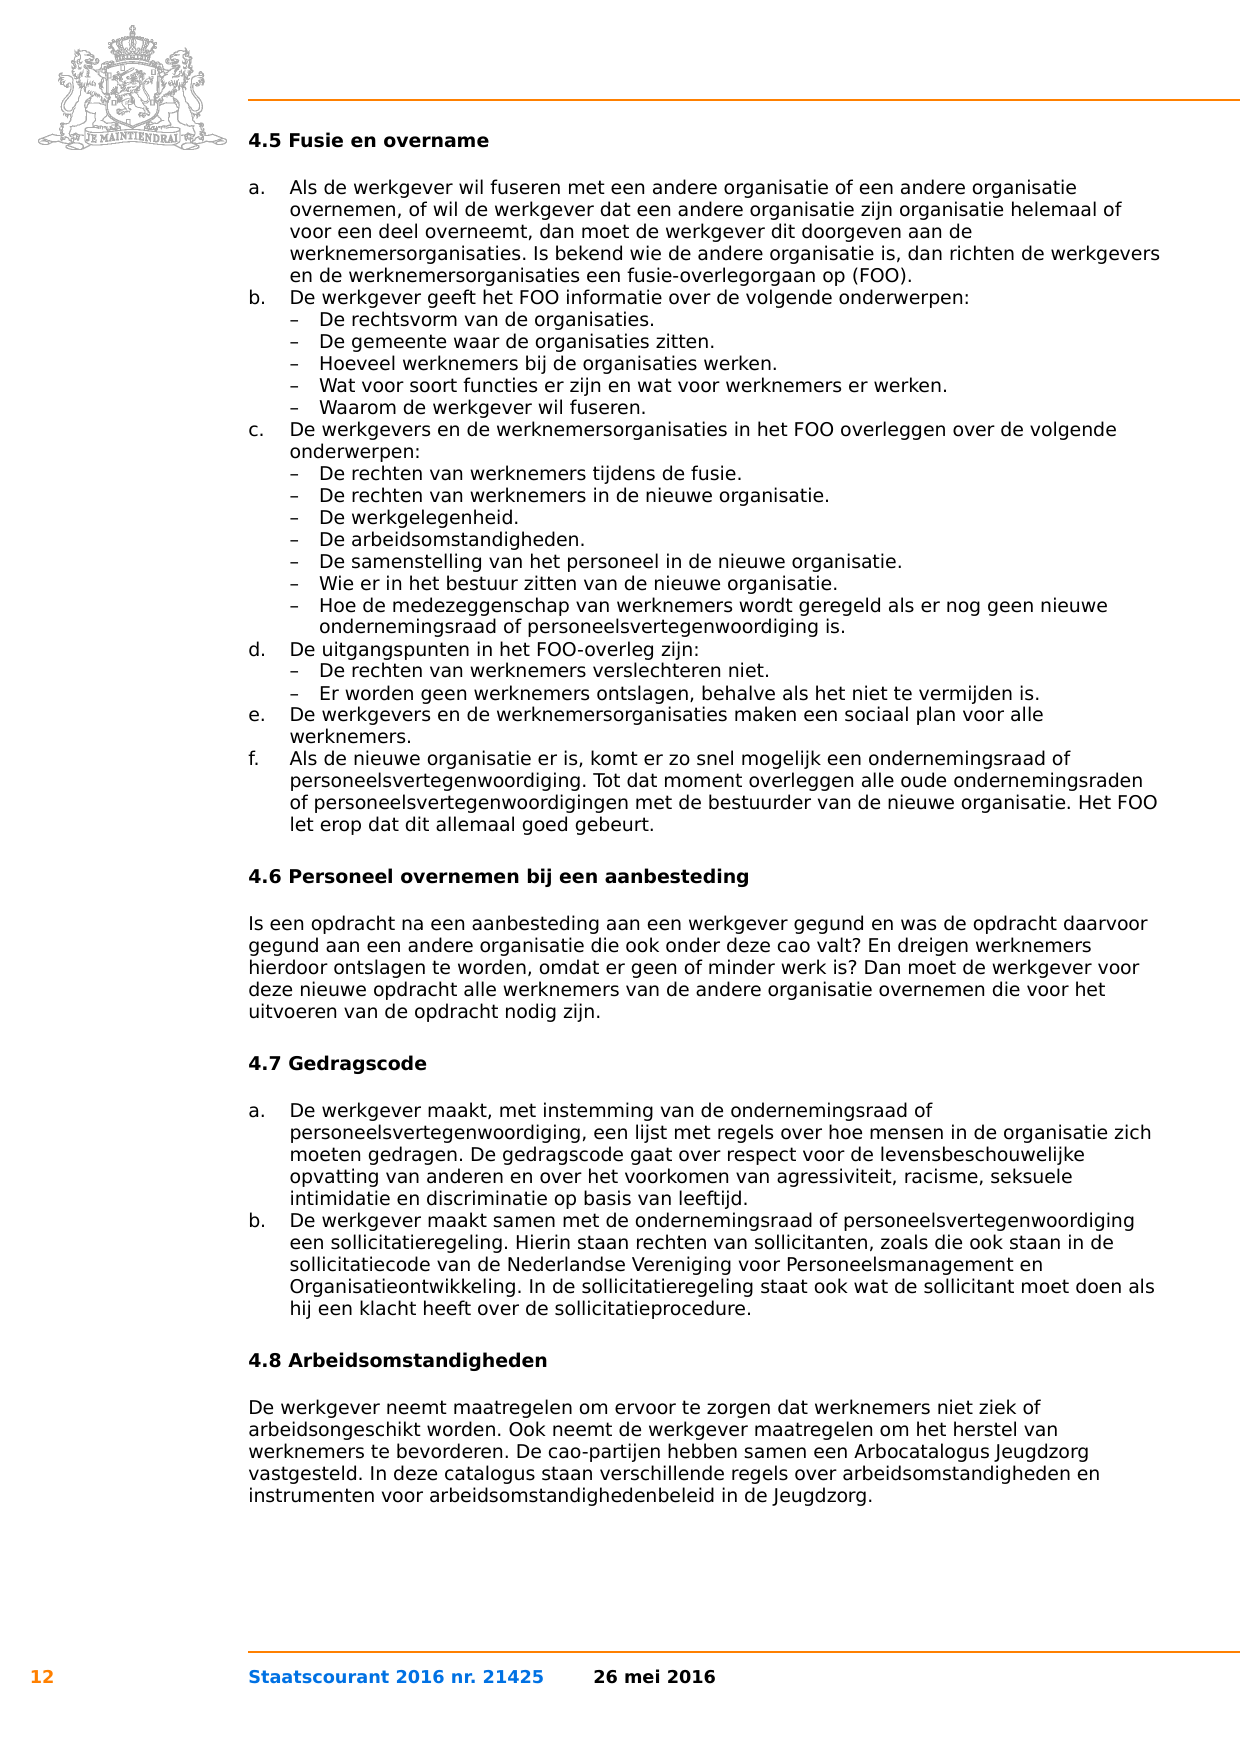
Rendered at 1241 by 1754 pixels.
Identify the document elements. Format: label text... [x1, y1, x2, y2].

text – De samenstelling van het personeel in de nieuwe organisatie. [289, 551, 1163, 572]
text – Er worden geen werknemers ontslagen, behalve als het niet te vermijden is. [289, 682, 1163, 704]
text – De rechtsvorm van de organisaties. [289, 309, 1163, 331]
text b. De werkgever maakt samen met de ondernemingsraad of personeelsvertegenwoordiging een sollicitatieregeling. Hierin staan rechten van sollicitanten, zoals die ook staan in de sollicitatiecode van de Nederlandse Vereniging voor Personeelsmanagement en Organisatieontwikkeling. In de sollicitatieregeling staat ook wat de sollicitant moet doen als hij een klacht heeft over de sollicitatieprocedure. [248, 1210, 1163, 1320]
text a. Als de werkgever wil fuseren met een andere organisatie of een andere organisatie overnemen, of wil de werkgever dat een andere organisatie zijn organisatie helemaal of voor een deel overneemt, dan moet de werkgever dit doorgeven aan de werknemersorganisaties. Is bekend wie de andere organisatie is, dan richten de werkgevers en de werknemersorganisaties een fusie-overlegorgaan op (FOO). [248, 177, 1163, 287]
text – Waarom de werkgever wil fuseren. [289, 397, 1163, 419]
text d. De uitgangspunten in het FOO-overleg zijn: [248, 638, 1163, 660]
text Is een opdracht na een aanbesteding aan een werkgever gegund en was de opdracht daarvoor gegund aan een andere organisatie die ook onder deze cao valt? En dreigen werknemers hierdoor ontslagen te worden, omdat er geen of minder werk is? Dan moet de werkgever voor deze nieuwe opdracht alle werknemers van de andere organisatie overnemen die voor het uitvoeren van de opdracht nodig zijn. [248, 913, 1163, 1023]
text – De rechten van werknemers tijdens de fusie. [289, 463, 1163, 484]
subtitle 4.7 Gedragscode [248, 1053, 1163, 1075]
text – De werkgelegenheid. [289, 507, 1163, 528]
text – De rechten van werknemers in de nieuwe organisatie. [289, 484, 1163, 507]
text – De arbeidsomstandigheden. [289, 528, 1163, 551]
subtitle 4.8 Arbeidsomstandigheden [248, 1350, 1163, 1372]
text – Wat voor soort functies er zijn en wat voor werknemers er werken. [289, 375, 1163, 397]
picture [38, 25, 227, 150]
text c. De werkgevers en de werknemersorganisaties in het FOO overleggen over de volgende onderwerpen: [248, 419, 1163, 463]
text – Wie er in het bestuur zitten van de nieuwe organisatie. [289, 572, 1163, 594]
text – Hoe de medezeggenschap van werknemers wordt geregeld als er nog geen nieuwe ondernemingsraad of personeelsvertegenwoordiging is. [289, 594, 1163, 638]
text f. Als de nieuwe organisatie er is, komt er zo snel mogelijk een ondernemingsraad of personeelsvertegenwoordiging. Tot dat moment overleggen alle oude ondernemingsraden of personeelsvertegenwoordigingen met de bestuurder van de nieuwe organisatie. Het FOO let erop dat dit allemaal goed gebeurt. [248, 748, 1163, 836]
text – De gemeente waar de organisaties zitten. [289, 331, 1163, 353]
subtitle 4.5 Fusie en overname [248, 130, 1163, 152]
text a. De werkgever maakt, met instemming van de ondernemingsraad of personeelsvertegenwoordiging, een lijst met regels over hoe mensen in de organisatie zich moeten gedragen. De gedragscode gaat over respect voor de levensbeschouwelijke opvatting van anderen en over het voorkomen van agressiviteit, racisme, seksuele intimidatie en discriminatie op basis van leeftijd. [248, 1100, 1163, 1210]
text – Hoeveel werknemers bij de organisaties werken. [289, 353, 1163, 375]
text De werkgever neemt maatregelen om ervoor te zorgen dat werknemers niet ziek of arbeidsongeschikt worden. Ook neemt de werkgever maatregelen om het herstel van werknemers te bevorderen. De cao-partijen hebben samen een Arbocatalogus Jeugdzorg vastgesteld. In deze catalogus staan verschillende regels over arbeidsomstandigheden en instrumenten voor arbeidsomstandighedenbeleid in de Jeugdzorg. [248, 1397, 1163, 1507]
text e. De werkgevers en de werknemersorganisaties maken een sociaal plan voor alle werknemers. [248, 704, 1163, 748]
text b. De werkgever geeft het FOO informatie over de volgende onderwerpen: [248, 287, 1163, 309]
text – De rechten van werknemers verslechteren niet. [289, 660, 1163, 682]
subtitle 4.6 Personeel overnemen bij een aanbesteding [248, 866, 1163, 888]
